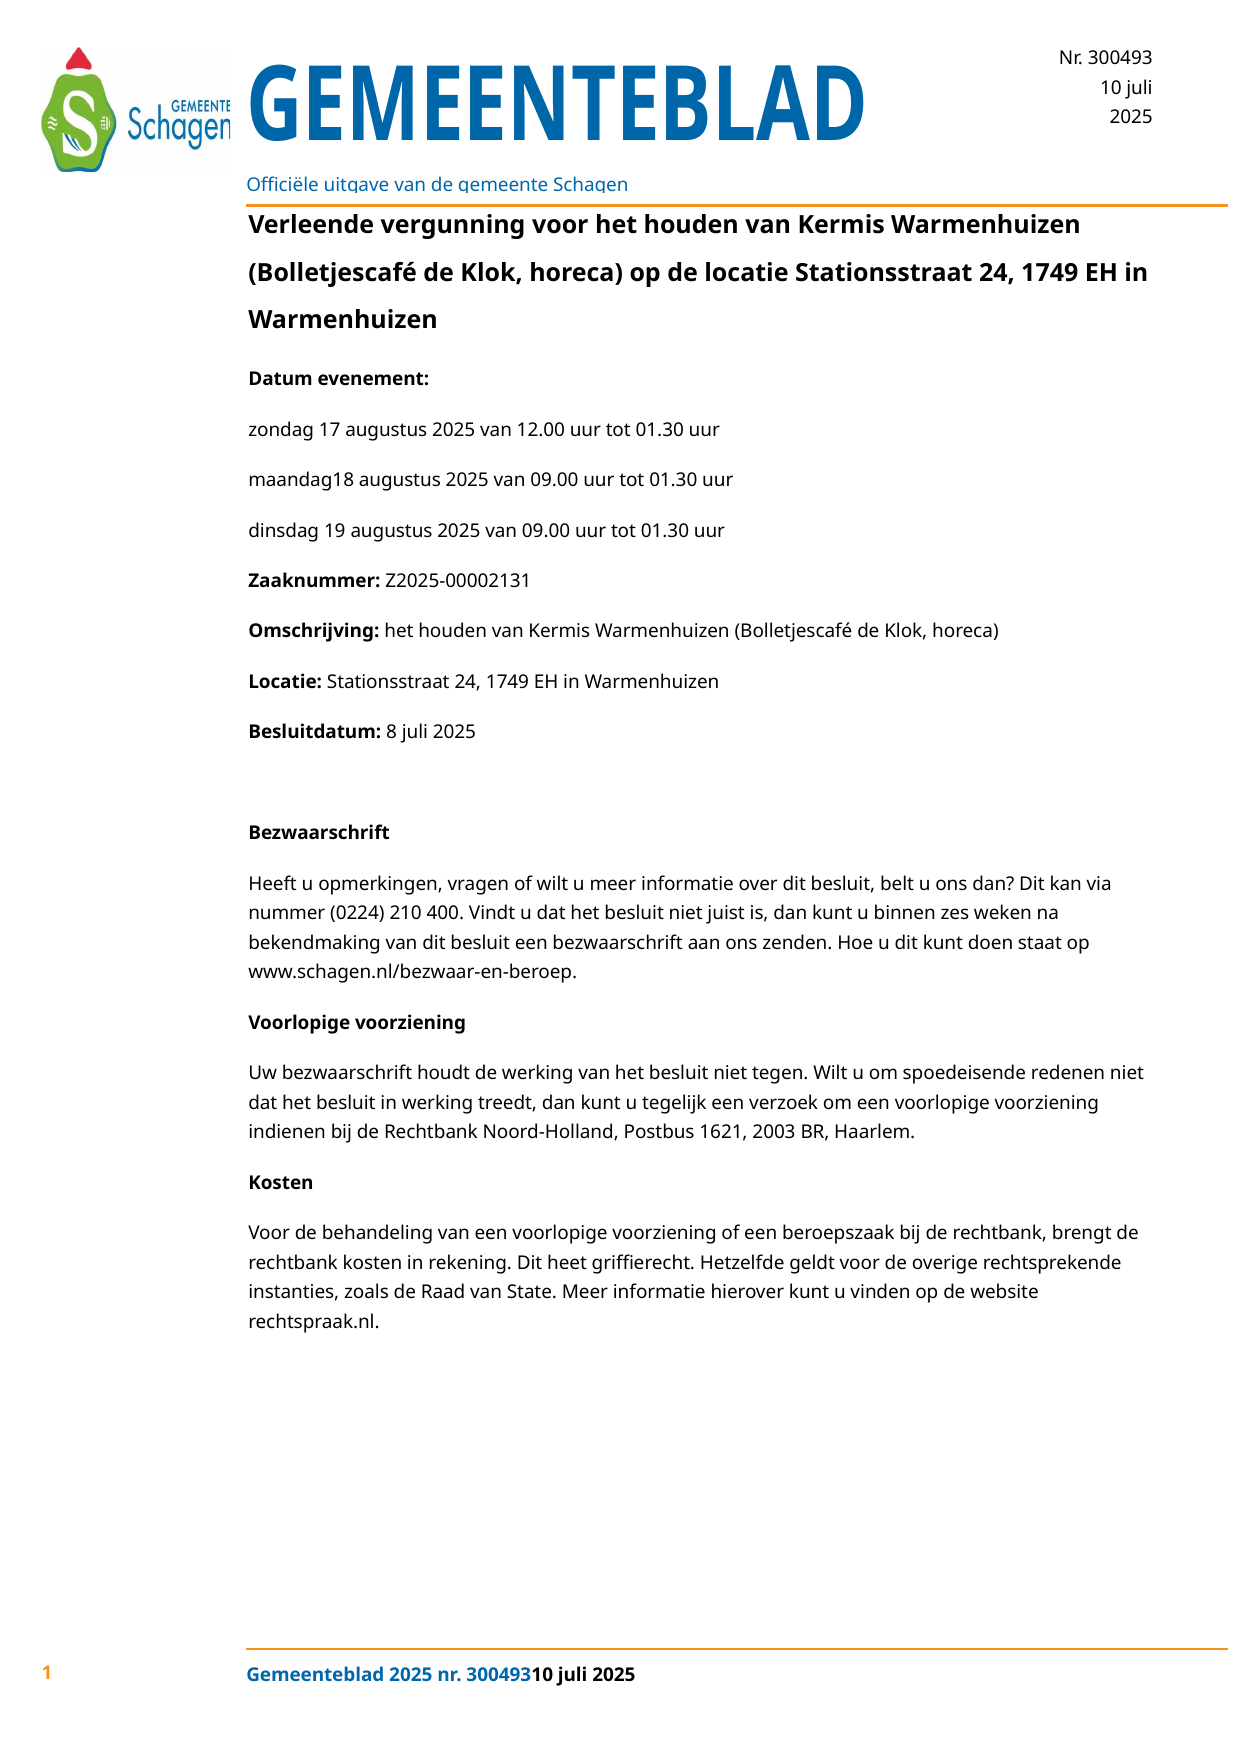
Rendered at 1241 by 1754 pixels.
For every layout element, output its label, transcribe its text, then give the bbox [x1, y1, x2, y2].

text Datum evenement: [248, 366, 1152, 391]
text Zaaknummer: Z2025-00002131 [248, 567, 1152, 593]
text Omschrijving: het houden van Kermis Warmenhuizen (Bolletjescafé de Klok, horeca) [248, 618, 1152, 643]
text Uw bezwaarschrift houdt de werking van het besluit niet tegen. Wilt u om spoedeisende redenen niet dat het besluit in werking treedt, dan kunt u tegelijk een verzoek om een voorlopige voorziening indienen bij de Rechtbank Noord-Holland, Postbus 1621, 2003 BR, Haarlem. [248, 1059, 1152, 1144]
text Besluitdatum: 8 juli 2025 [248, 718, 1152, 744]
text Voorlopige voorziening [248, 1009, 1152, 1034]
text Verleende vergunning voor het houden van Kermis Warmenhuizen (Bolletjescafé de Klok, horeca) op de locatie Stationsstraat 24, 1749 EH in Warmenhuizen [248, 207, 1152, 336]
text Voor de behandeling van een voorlopige voorziening of een beroepszaak bij de rechtbank, brengt de rechtbank kosten in rekening. Dit heet griffierecht. Hetzelfde geldt voor de overige rechtsprekende instanties, zoals de Raad van State. Meer informatie hierover kunt u vinden op de website rechtspraak.nl. [248, 1219, 1152, 1334]
text zondag 17 augustus 2025 van 12.00 uur tot 01.30 uur [248, 416, 1152, 442]
text Kosten [248, 1169, 1152, 1194]
text Bezwaarschrift [248, 819, 1152, 845]
text Locatie: Stationsstraat 24, 1749 EH in Warmenhuizen [248, 668, 1152, 694]
picture [41, 47, 231, 172]
text dinsdag 19 augustus 2025 van 09.00 uur tot 01.30 uur [248, 517, 1152, 542]
text Heeft u opmerkingen, vragen of wilt u meer informatie over dit besluit, belt u ons dan? Dit kan via nummer (0224) 210 400. Vindt u dat het besluit niet juist is, dan kunt u binnen zes weken na bekendmaking van dit besluit een bezwaarschrift aan ons zenden. Hoe u dit kunt doen staat op www.schagen.nl/bezwaar-en-beroep. [248, 870, 1152, 984]
text maandag18 augustus 2025 van 09.00 uur tot 01.30 uur [248, 466, 1152, 492]
